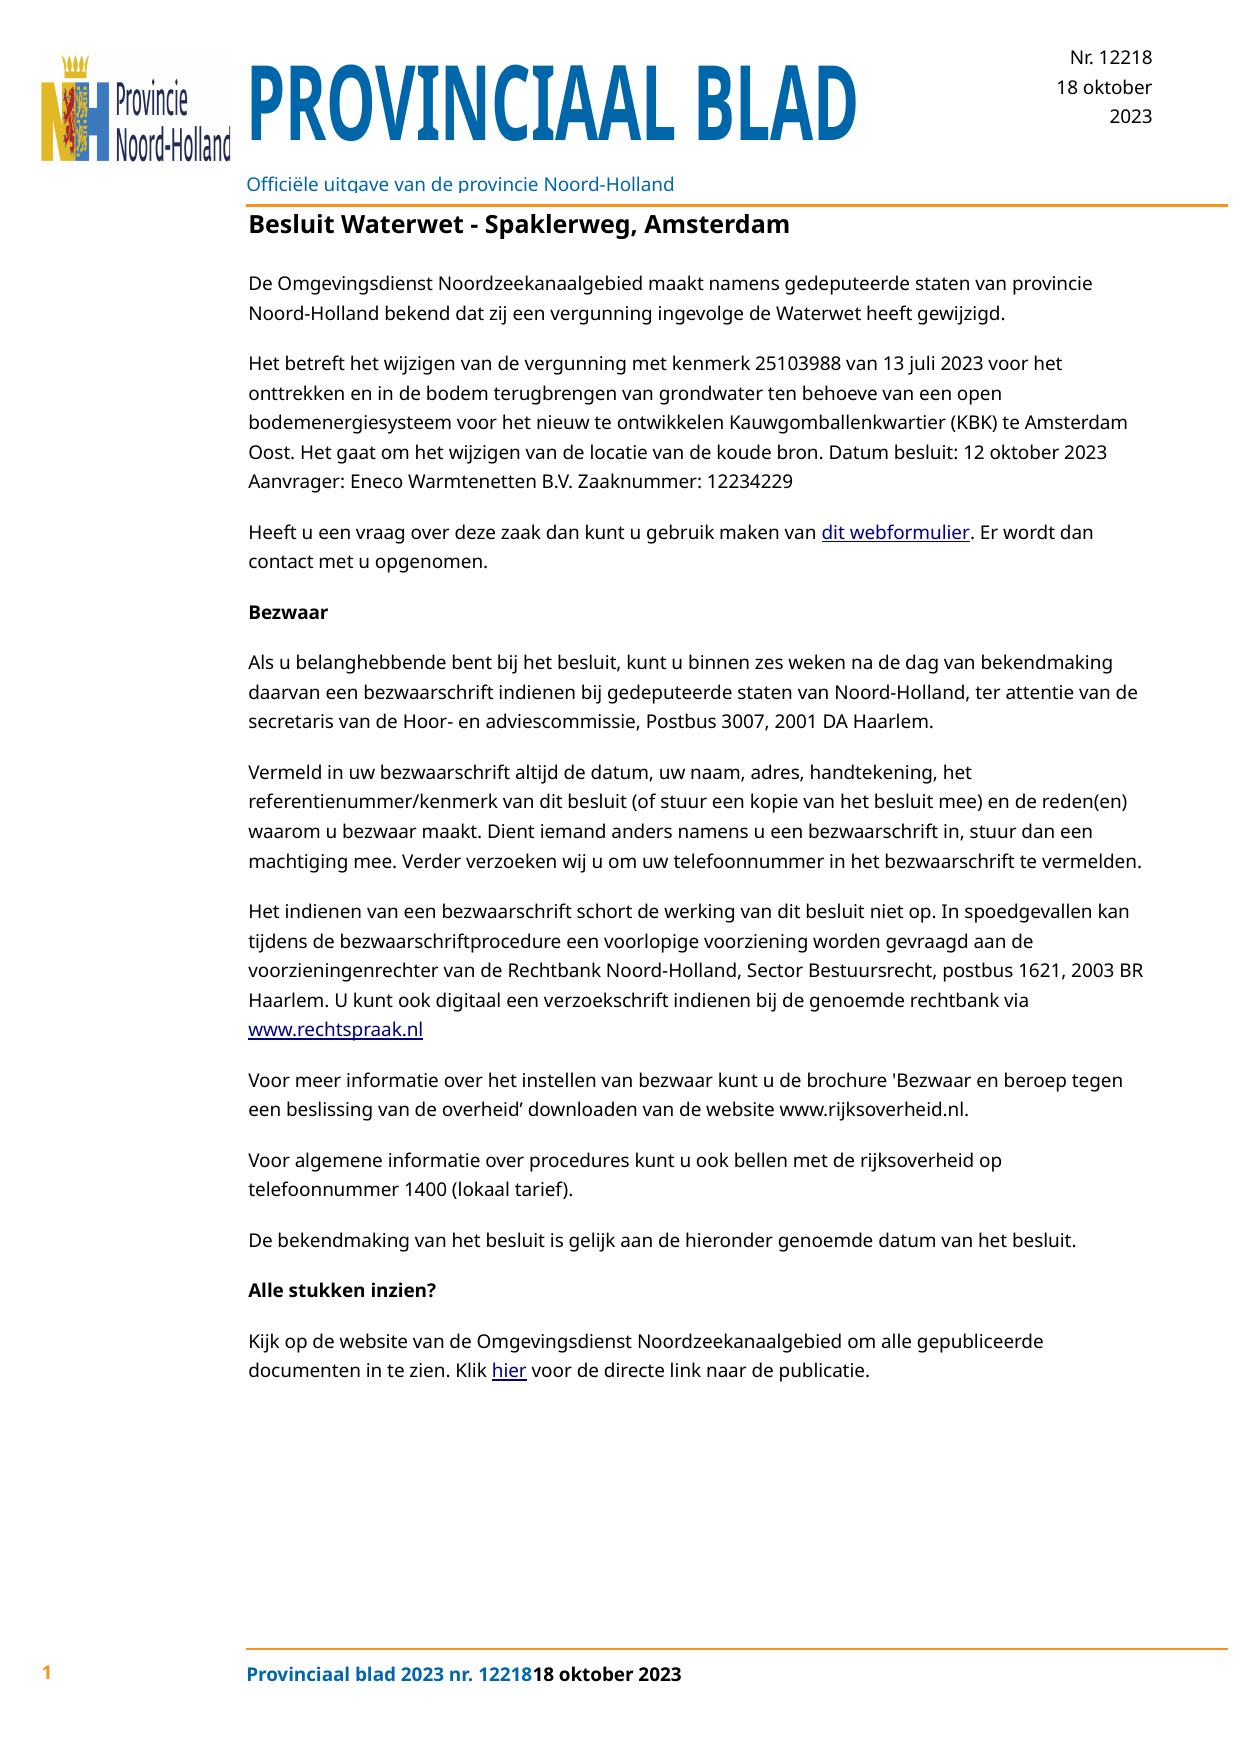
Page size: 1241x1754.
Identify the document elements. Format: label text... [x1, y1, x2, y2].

text De bekendmaking van het besluit is gelijk aan de hieronder genoemde datum van het besluit. [248, 1227, 1152, 1253]
text Het betreft het wijzigen van de vergunning met kenmerk 25103988 van 13 juli 2023 voor het onttrekken en in de bodem terugbrengen van grondwater ten behoeve van een open bodemenergiesysteem voor het nieuw te ontwikkelen Kauwgomballenkwartier (KBK) te Amsterdam Oost. Het gaat om het wijzigen van de locatie van de koude bron. Datum besluit: 12 oktober 2023 Aanvrager: Eneco Warmtenetten B.V. Zaaknummer: 12234229 [248, 350, 1152, 494]
text Het indienen van een bezwaarschrift schort de werking van dit besluit niet op. In spoedgevallen kan tijdens de bezwaarschriftprocedure een voorlopige voorziening worden gevraagd aan de voorzieningenrechter van de Rechtbank Noord-Holland, Sector Bestuursrecht, postbus 1621, 2003 BR Haarlem. U kunt ook digitaal een verzoekschrift indienen bij de genoemde rechtbank via www.rechtspraak.nl [248, 898, 1152, 1042]
text Besluit Waterwet - Spaklerweg, Amsterdam [248, 207, 1152, 241]
text Voor meer informatie over het instellen van bezwaar kunt u de brochure 'Bezwaar en beroep tegen een beslissing van de overheid’ downloaden van de website www.rijksoverheid.nl. [248, 1067, 1152, 1122]
text Alle stukken inzien? [248, 1277, 1152, 1303]
text Heeft u een vraag over deze zaak dan kunt u gebruik maken van dit webformulier. Er wordt dan contact met u opgenomen. [248, 519, 1152, 574]
text Kijk op de website van de Omgevingsdienst Noordzeekanaalgebied om alle gepubliceerde documenten in te zien. Klik hier voor de directe link naar de publicatie. [248, 1328, 1152, 1383]
text Vermeld in uw bezwaarschrift altijd de datum, uw naam, adres, handtekening, het referentienummer/kenmerk van dit besluit (of stuur een kopie van het besluit mee) en de reden(en) waarom u bezwaar maakt. Dient iemand anders namens u een bezwaarschrift in, stuur dan een machtiging mee. Verder verzoeken wij u om uw telefoonnummer in het bezwaarschrift te vermelden. [248, 759, 1152, 873]
text De Omgevingsdienst Noordzeekanaalgebied maakt namens gedeputeerde staten van provincie Noord-Holland bekend dat zij een vergunning ingevolge de Waterwet heeft gewijzigd. [248, 270, 1152, 326]
text Voor algemene informatie over procedures kunt u ook bellen met de rijksoverheid op telefoonnummer 1400 (lokaal tarief). [248, 1147, 1152, 1202]
picture [41, 47, 231, 172]
text Als u belanghebbende bent bij het besluit, kunt u binnen zes weken na de dag van bekendmaking daarvan een bezwaarschrift indienen bij gedeputeerde staten van Noord-Holland, ter attentie van de secretaris van de Hoor- en adviescommissie, Postbus 3007, 2001 DA Haarlem. [248, 649, 1152, 734]
text Bezwaar [248, 599, 1152, 625]
